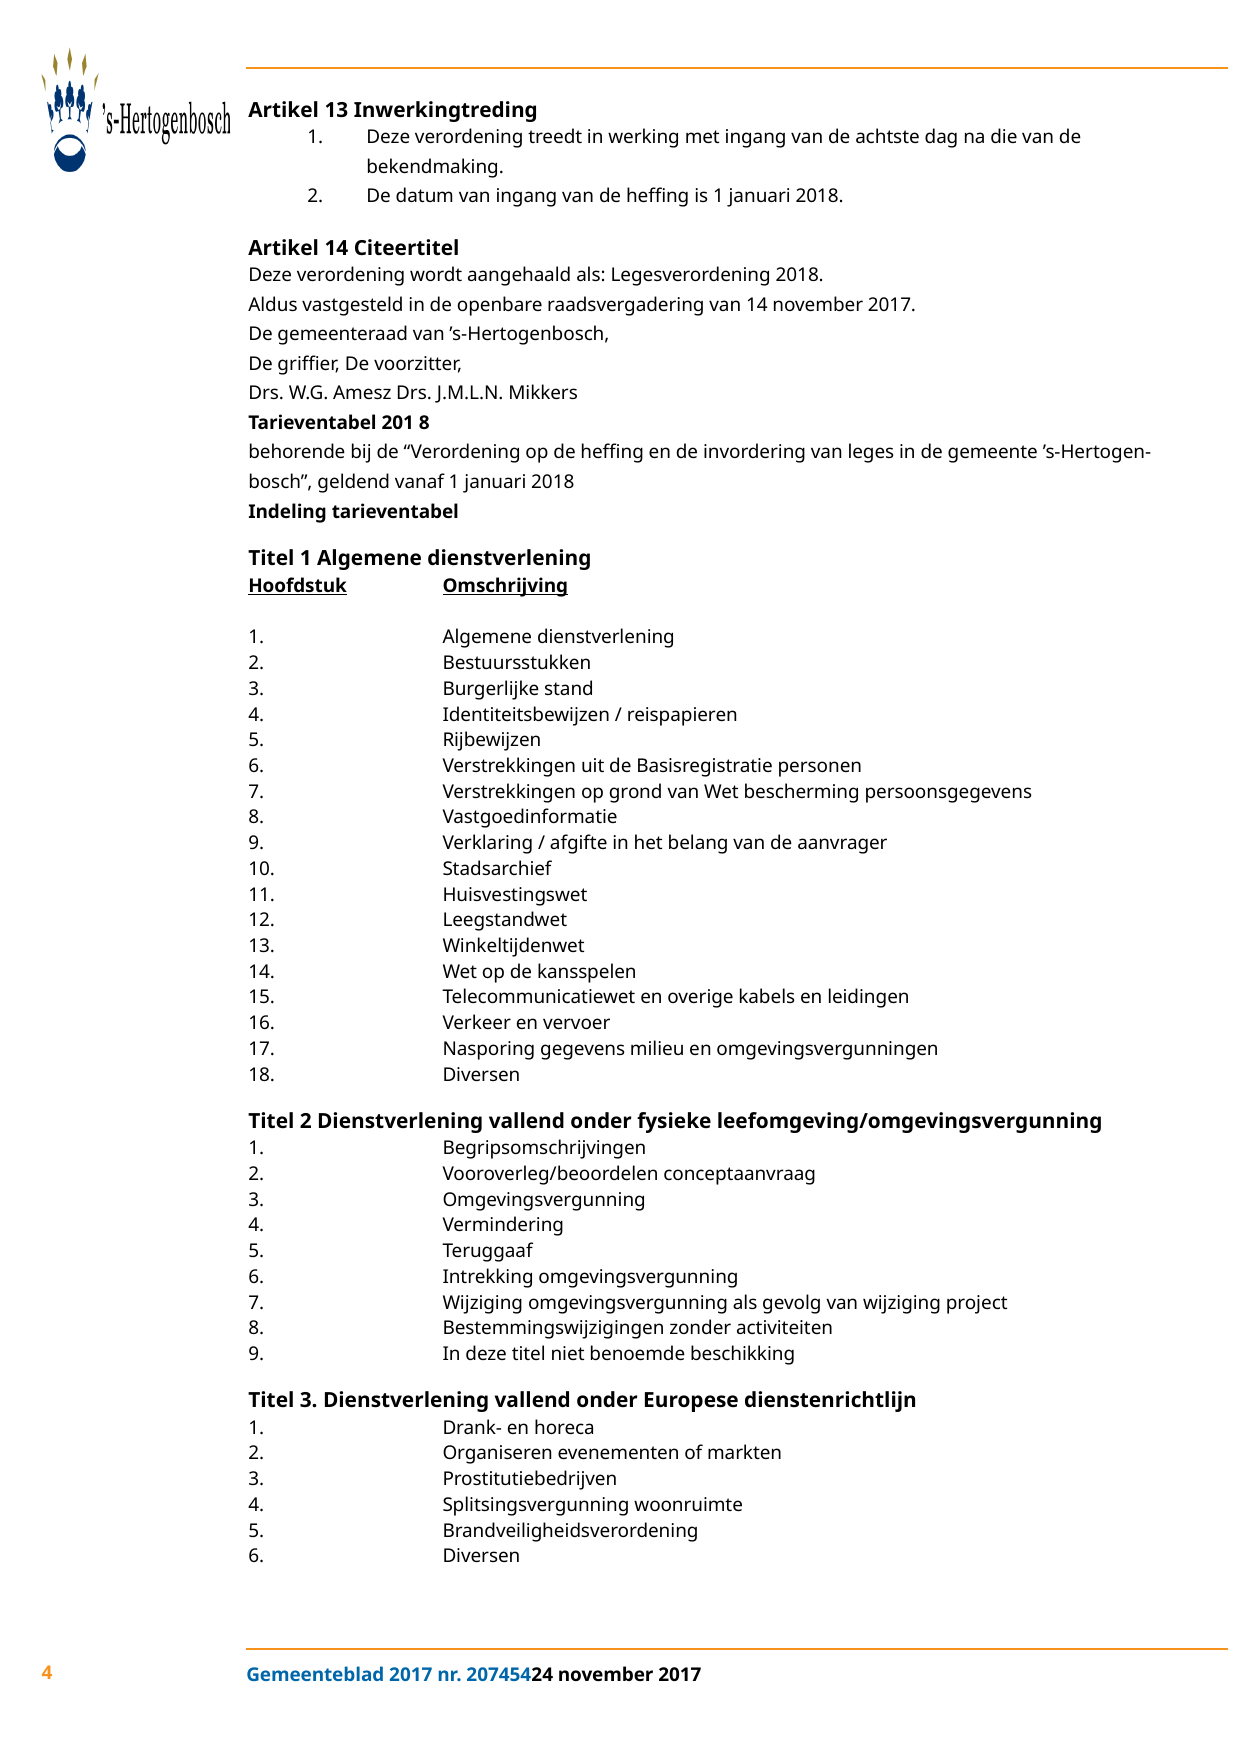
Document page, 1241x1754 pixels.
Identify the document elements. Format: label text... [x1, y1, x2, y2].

table_cell Telecommunicatiewet en overige kabels en leidingen [442, 984, 1152, 1009]
table_cell Diversen [442, 1543, 1152, 1568]
table_cell 5. [248, 726, 442, 752]
list Deze verordening treedt in werking met ingang van de achtste dag na die van de bekendmaking. [307, 123, 1152, 178]
text Drs. W.G. Amesz Drs. J.M.L.N. Mikkers [248, 379, 1152, 405]
table_header Drank- en horeca [442, 1414, 1152, 1439]
table_cell [248, 598, 442, 623]
table_cell 3. [248, 1186, 442, 1212]
table_cell Verkeer en vervoer [442, 1010, 1152, 1035]
text Deze verordening wordt aangehaald als: Legesverordening 2018. [248, 261, 1152, 287]
table_cell 9. [248, 1340, 442, 1366]
table_cell Leegstandwet [442, 907, 1152, 932]
table_cell 6. [248, 1543, 442, 1568]
table_cell Verstrekkingen op grond van Wet bescherming persoonsgegevens [442, 778, 1152, 804]
text behorende bij de “Verordening op de heffing en de invordering van leges in de gemeente ’s-Hertogen-bosch”, geldend vanaf 1 januari 2018 [248, 439, 1152, 494]
table_cell 2. [248, 649, 442, 675]
table_cell 4. [248, 1212, 442, 1237]
text Artikel 14 Citeertitel [248, 233, 1152, 261]
table_cell 18. [248, 1061, 442, 1087]
picture [41, 47, 231, 172]
list De datum van ingang van de heffing is 1 januari 2018. [307, 182, 1152, 208]
table_cell 4. [248, 1491, 442, 1517]
table_cell Bestemmingswijzigingen zonder activiteiten [442, 1315, 1152, 1340]
table_cell Vooroverleg/beoordelen conceptaanvraag [442, 1160, 1152, 1186]
table_cell Bestuursstukken [442, 649, 1152, 675]
table_cell 6. [248, 752, 442, 778]
table_cell Teruggaaf [442, 1238, 1152, 1263]
text Aldus vastgesteld in de openbare raadsvergadering van 14 november 2017. [248, 291, 1152, 317]
table_cell 6. [248, 1263, 442, 1289]
table_cell Vermindering [442, 1212, 1152, 1237]
table_cell Rijbewijzen [442, 726, 1152, 752]
table_header 1. [248, 1135, 442, 1160]
table_cell 7. [248, 1289, 442, 1314]
table_cell [442, 598, 1152, 623]
table_cell Wet op de kansspelen [442, 958, 1152, 984]
table_cell 15. [248, 984, 442, 1009]
text Titel 1 Algemene dienstverlening [248, 543, 1152, 572]
table_cell 5. [248, 1517, 442, 1542]
table_cell Stadsarchief [442, 855, 1152, 881]
table_cell Brandveiligheidsverordening [442, 1517, 1152, 1542]
table_cell Wijziging omgevingsvergunning als gevolg van wijziging project [442, 1289, 1152, 1314]
text Titel 2 Dienstverlening vallend onder fysieke leefomgeving/omgevingsvergunning [248, 1106, 1152, 1134]
table_cell Algemene dienstverlening [442, 624, 1152, 649]
table_cell Verklaring / afgifte in het belang van de aanvrager [442, 829, 1152, 855]
table_cell 14. [248, 958, 442, 984]
table_cell Identiteitsbewijzen / reispapieren [442, 701, 1152, 726]
table_cell Diversen [442, 1061, 1152, 1087]
table_cell Prostitutiebedrijven [442, 1465, 1152, 1491]
table_cell 10. [248, 855, 442, 881]
text Artikel 13 Inwerkingtreding [248, 95, 1152, 123]
table_header Hoofdstuk [248, 572, 442, 598]
table_cell 12. [248, 907, 442, 932]
table_cell 16. [248, 1010, 442, 1035]
text De gemeenteraad van ’s-Hertogenbosch, [248, 320, 1152, 346]
table_cell Omgevingsvergunning [442, 1186, 1152, 1212]
text Titel 3. Dienstverlening vallend onder Europese dienstenrichtlijn [248, 1385, 1152, 1414]
table_header 1. [248, 1414, 442, 1439]
table_cell 17. [248, 1035, 442, 1061]
table_cell Winkeltijdenwet [442, 932, 1152, 958]
table_cell 2. [248, 1440, 442, 1465]
table_cell 7. [248, 778, 442, 804]
table_cell 8. [248, 804, 442, 829]
table_cell 2. [248, 1160, 442, 1186]
table_cell 13. [248, 932, 442, 958]
table_header Begripsomschrijvingen [442, 1135, 1152, 1160]
table_cell 4. [248, 701, 442, 726]
table_cell Nasporing gegevens milieu en omgevingsvergunningen [442, 1035, 1152, 1061]
text Indeling tarieventabel [248, 498, 1152, 524]
table_cell 11. [248, 881, 442, 907]
table_cell Vastgoedinformatie [442, 804, 1152, 829]
table_cell 1. [248, 624, 442, 649]
table_cell 8. [248, 1315, 442, 1340]
table_cell Splitsingsvergunning woonruimte [442, 1491, 1152, 1517]
table_header Omschrijving [442, 572, 1152, 598]
table_cell In deze titel niet benoemde beschikking [442, 1340, 1152, 1366]
text Tarieventabel 201 8 [248, 409, 1152, 435]
text De griffier, De voorzitter, [248, 350, 1152, 376]
table_cell 9. [248, 829, 442, 855]
table_cell Organiseren evenementen of markten [442, 1440, 1152, 1465]
table_cell 5. [248, 1238, 442, 1263]
table_cell Burgerlijke stand [442, 675, 1152, 701]
table_cell 3. [248, 675, 442, 701]
table_cell Huisvestingswet [442, 881, 1152, 907]
table_cell Verstrekkingen uit de Basisregistratie personen [442, 752, 1152, 778]
table_cell 3. [248, 1465, 442, 1491]
table_cell Intrekking omgevingsvergunning [442, 1263, 1152, 1289]
